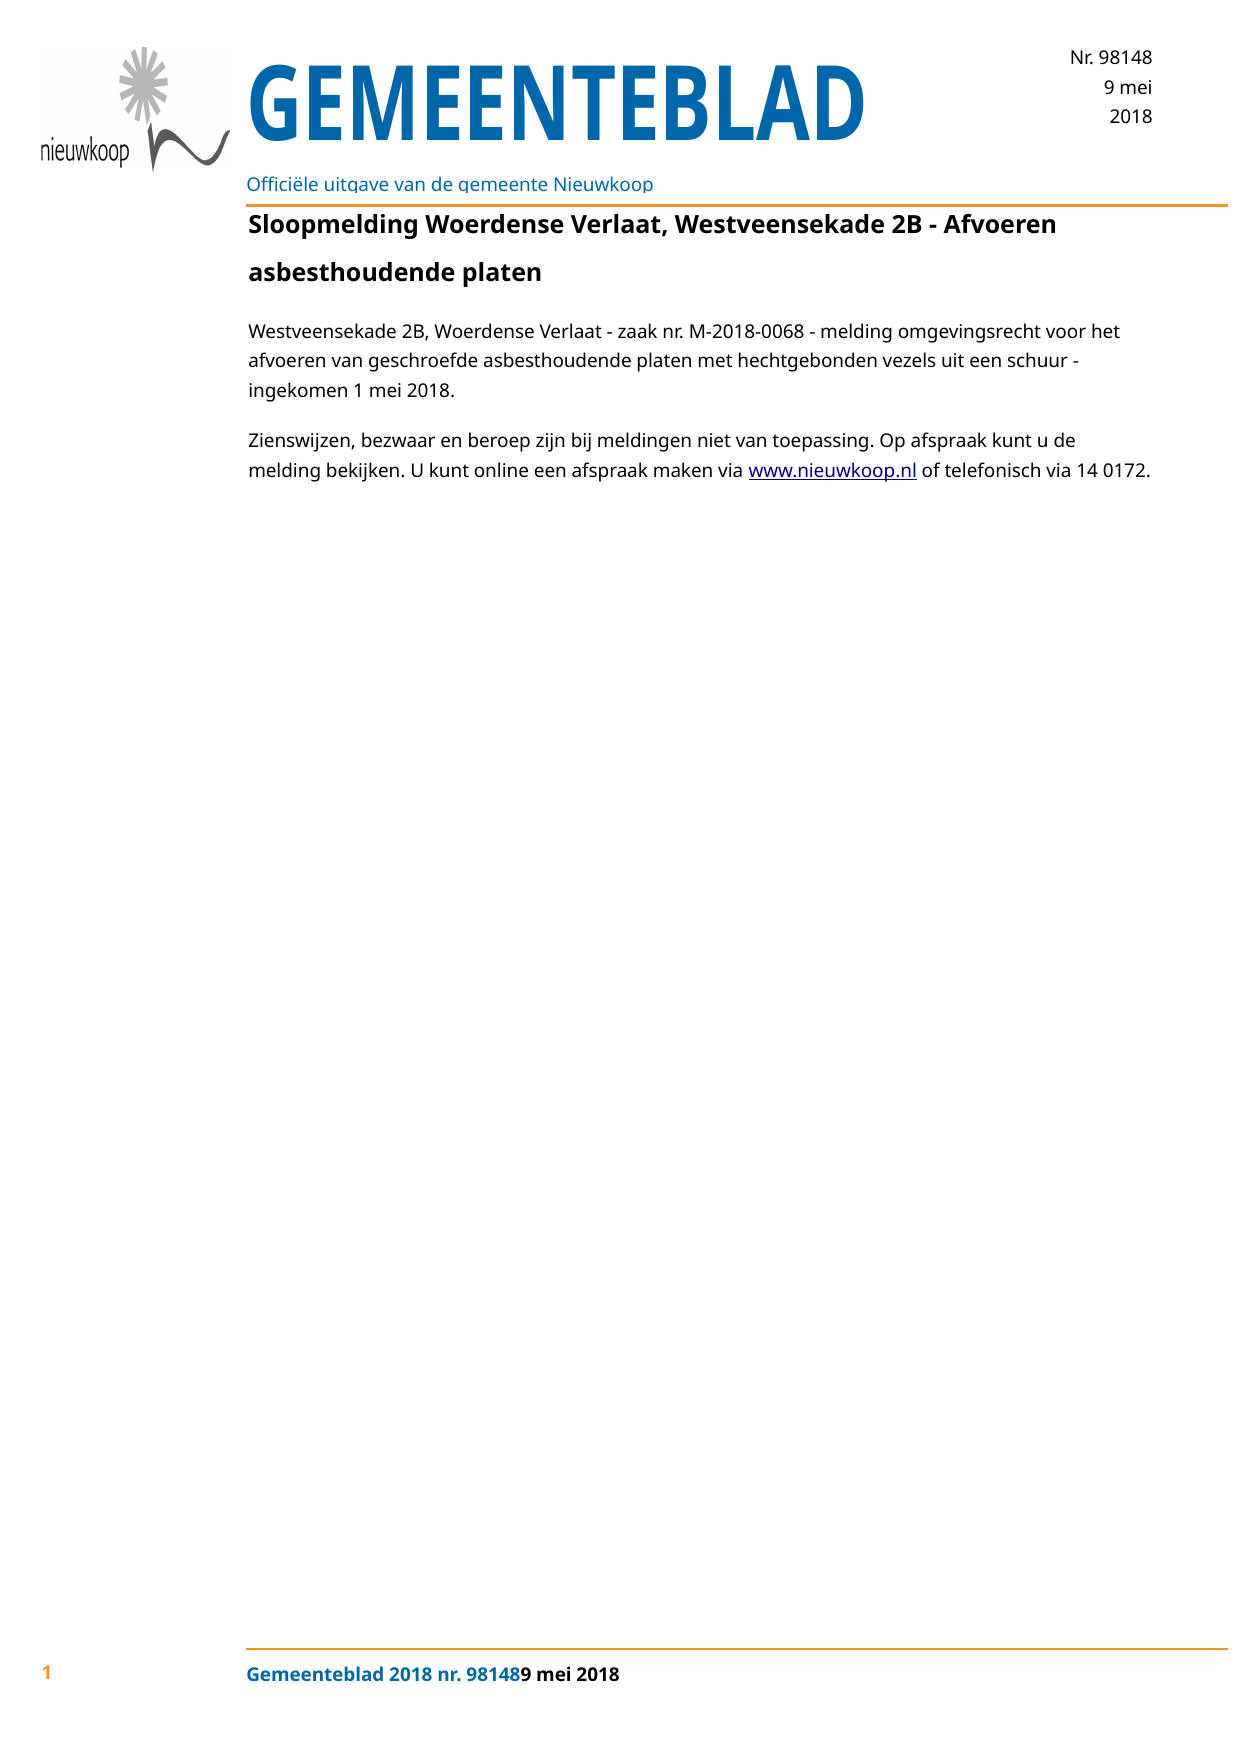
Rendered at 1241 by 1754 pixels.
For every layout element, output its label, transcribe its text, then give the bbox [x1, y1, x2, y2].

text Westveensekade 2B, Woerdense Verlaat - zaak nr. M-2018-0068 - melding omgevingsrecht voor het afvoeren van geschroefde asbesthoudende platen met hechtgebonden vezels uit een schuur - ingekomen 1 mei 2018. [248, 318, 1152, 403]
picture [41, 47, 231, 172]
text Zienswijzen, bezwaar en beroep zijn bij meldingen niet van toepassing. Op afspraak kunt u de melding bekijken. U kunt online een afspraak maken via www.nieuwkoop.nl of telefonisch via 14 0172. [248, 427, 1152, 483]
text Sloopmelding Woerdense Verlaat, Westveensekade 2B - Afvoeren asbesthoudende platen [248, 207, 1152, 288]
